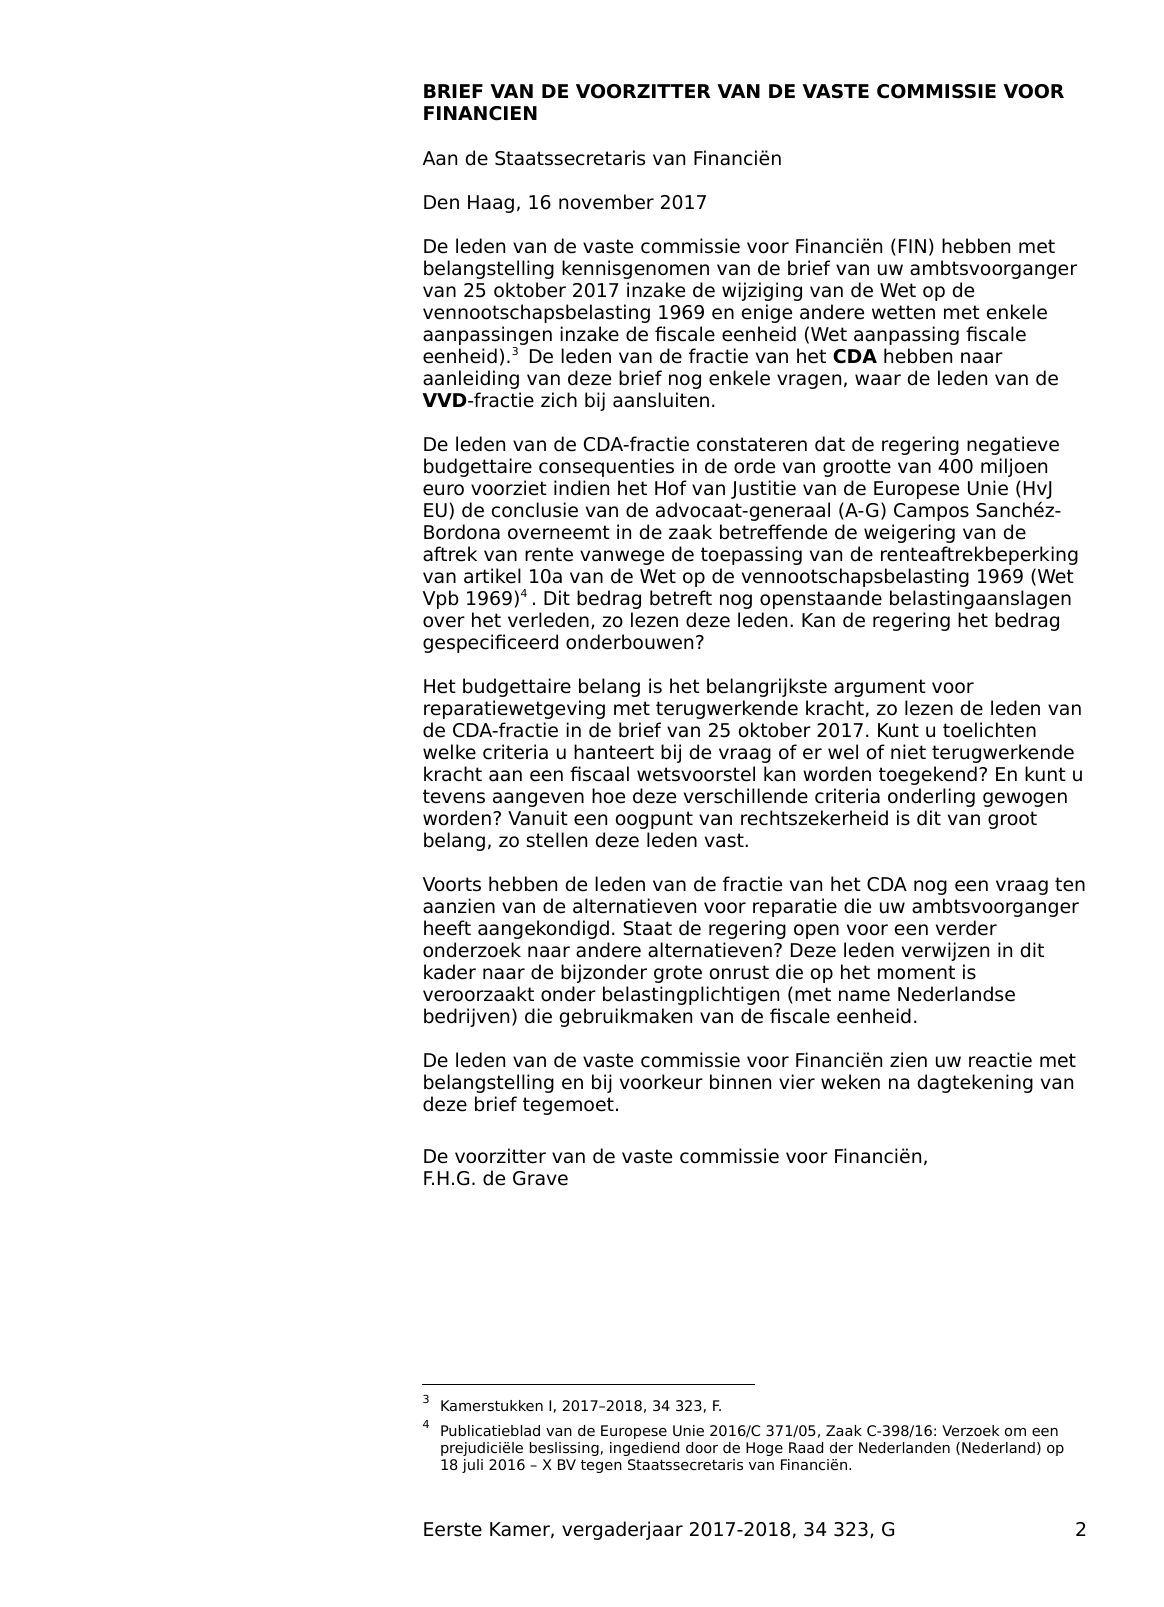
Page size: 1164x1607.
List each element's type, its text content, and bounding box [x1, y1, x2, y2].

text De leden van de vaste commissie voor Financiën (FIN) hebben met belangstelling kennisgenomen van de brief van uw ambtsvoorganger van 25 oktober 2017 inzake de wijziging van de Wet op de vennootschapsbelasting 1969 en enige andere wetten met enkele aanpassingen inzake de fiscale eenheid (Wet aanpassing fiscale eenheid). De leden van de fractie van het CDA hebben naar aanleiding van deze brief nog enkele vragen, waar de leden van de VVD-fractie zich bij aansluiten. [422, 236, 1087, 412]
text Publicatieblad van de Europese Unie 2016/C 371/05, Zaak C-398/16: Verzoek om een prejudiciële beslissing, ingediend door de Hoge Raad der Nederlanden (Nederland) op 18 juli 2016 – X BV tegen Staatssecretaris van Financiën. [422, 1418, 1087, 1474]
text De voorzitter van de vaste commissie voor Financiën, F.H.G. de Grave [422, 1146, 1087, 1190]
text Aan de Staatssecretaris van Financiën [422, 147, 1087, 169]
text Voorts hebben de leden van de fractie van het CDA nog een vraag ten aanzien van de alternatieven voor reparatie die uw ambtsvoorganger heeft aangekondigd. Staat de regering open voor een verder onderzoek naar andere alternatieven? Deze leden verwijzen in dit kader naar de bijzonder grote onrust die op het moment is veroorzaakt onder belastingplichtigen (met name Nederlandse bedrijven) die gebruikmaken van de fiscale eenheid. [422, 874, 1087, 1028]
text De leden van de vaste commissie voor Financiën zien uw reactie met belangstelling en bij voorkeur binnen vier weken na dagtekening van deze brief tegemoet. [422, 1050, 1087, 1116]
text Het budgettaire belang is het belangrijkste argument voor reparatiewetgeving met terugwerkende kracht, zo lezen de leden van de CDA-fractie in de brief van 25 oktober 2017. Kunt u toelichten welke criteria u hanteert bij de vraag of er wel of niet terugwerkende kracht aan een fiscaal wetsvoorstel kan worden toegekend? En kunt u tevens aangeven hoe deze verschillende criteria onderling gewogen worden? Vanuit een oogpunt van rechtszekerheid is dit van groot belang, zo stellen deze leden vast. [422, 676, 1087, 852]
text Den Haag, 16 november 2017 [422, 192, 1087, 213]
text De leden van de CDA-fractie constateren dat de regering negatieve budgettaire consequenties in de orde van grootte van 400 miljoen euro voorziet indien het Hof van Justitie van de Europese Unie (HvJ EU) de conclusie van de advocaat-generaal (A-G) Campos Sanchéz-Bordona overneemt in de zaak betreffende de weigering van de aftrek van rente vanwege de toepassing van de renteaftrekbeperking van artikel 10a van de Wet op de vennootschapsbelasting 1969 (Wet Vpb 1969). Dit bedrag betreft nog openstaande belastingaanslagen over het verleden, zo lezen deze leden. Kan de regering het bedrag gespecificeerd onderbouwen? [422, 434, 1087, 653]
text Kamerstukken I, 2017–2018, 34 323, F. [422, 1393, 1087, 1416]
subtitle BRIEF VAN DE VOORZITTER VAN DE VASTE COMMISSIE VOOR FINANCIEN [422, 81, 1087, 125]
